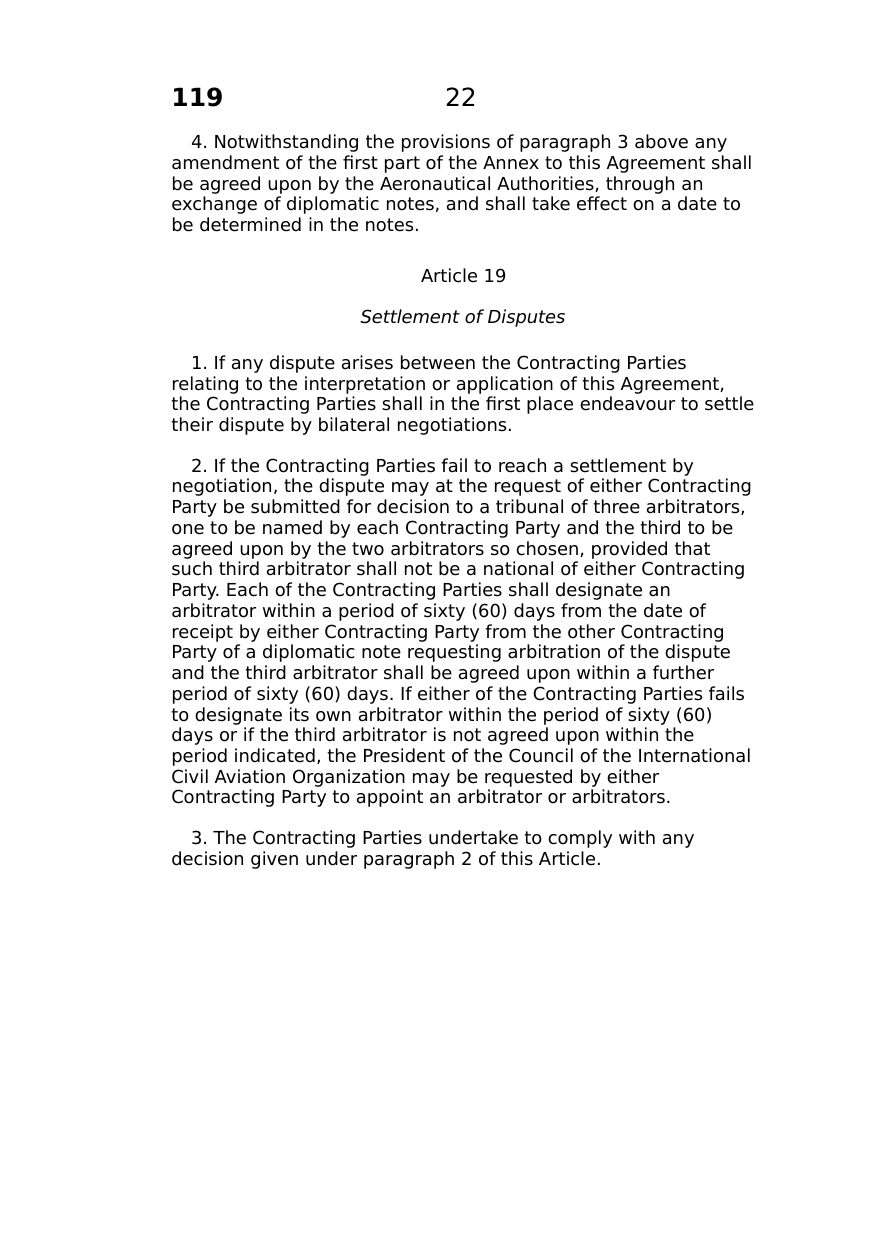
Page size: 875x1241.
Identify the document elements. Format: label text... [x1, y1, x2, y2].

text 2. If the Contracting Parties fail to reach a settlement by negotiation, the dispute may at the request of either Contracting Party be submitted for decision to a tribunal of three arbitrators, one to be named by each Contracting Party and the third to be agreed upon by the two arbitrators so chosen, provided that such third arbitrator shall not be a national of either Contracting Party. Each of the Contracting Parties shall designate an arbitrator within a period of sixty (60) days from the date of receipt by either Contracting Party from the other Contracting Party of a diplomatic note requesting arbitration of the dispute and the third arbitrator shall be agreed upon within a further period of sixty (60) days. If either of the Contracting Parties fails to designate its own arbitrator within the period of sixty (60) days or if the third arbitrator is not agreed upon within the period indicated, the President of the Council of the International Civil Aviation Organization may be requested by either Contracting Party to appoint an arbitrator or arbitrators. [171, 456, 756, 808]
subtitle Article 19 Settlement of Disputes [171, 266, 756, 328]
text 4. Notwithstanding the provisions of paragraph 3 above any amendment of the first part of the Annex to this Agreement shall be agreed upon by the Aeronautical Authorities, through an exchange of diplomatic notes, and shall take effect on a date to be determined in the notes. [171, 132, 756, 236]
text 3. The Contracting Parties undertake to comply with any decision given under paragraph 2 of this Article. [171, 828, 756, 869]
text 1. If any dispute arises between the Contracting Parties relating to the interpretation or application of this Agreement, the Contracting Parties shall in the first place endeavour to settle their dispute by bilateral negotiations. [171, 353, 756, 436]
